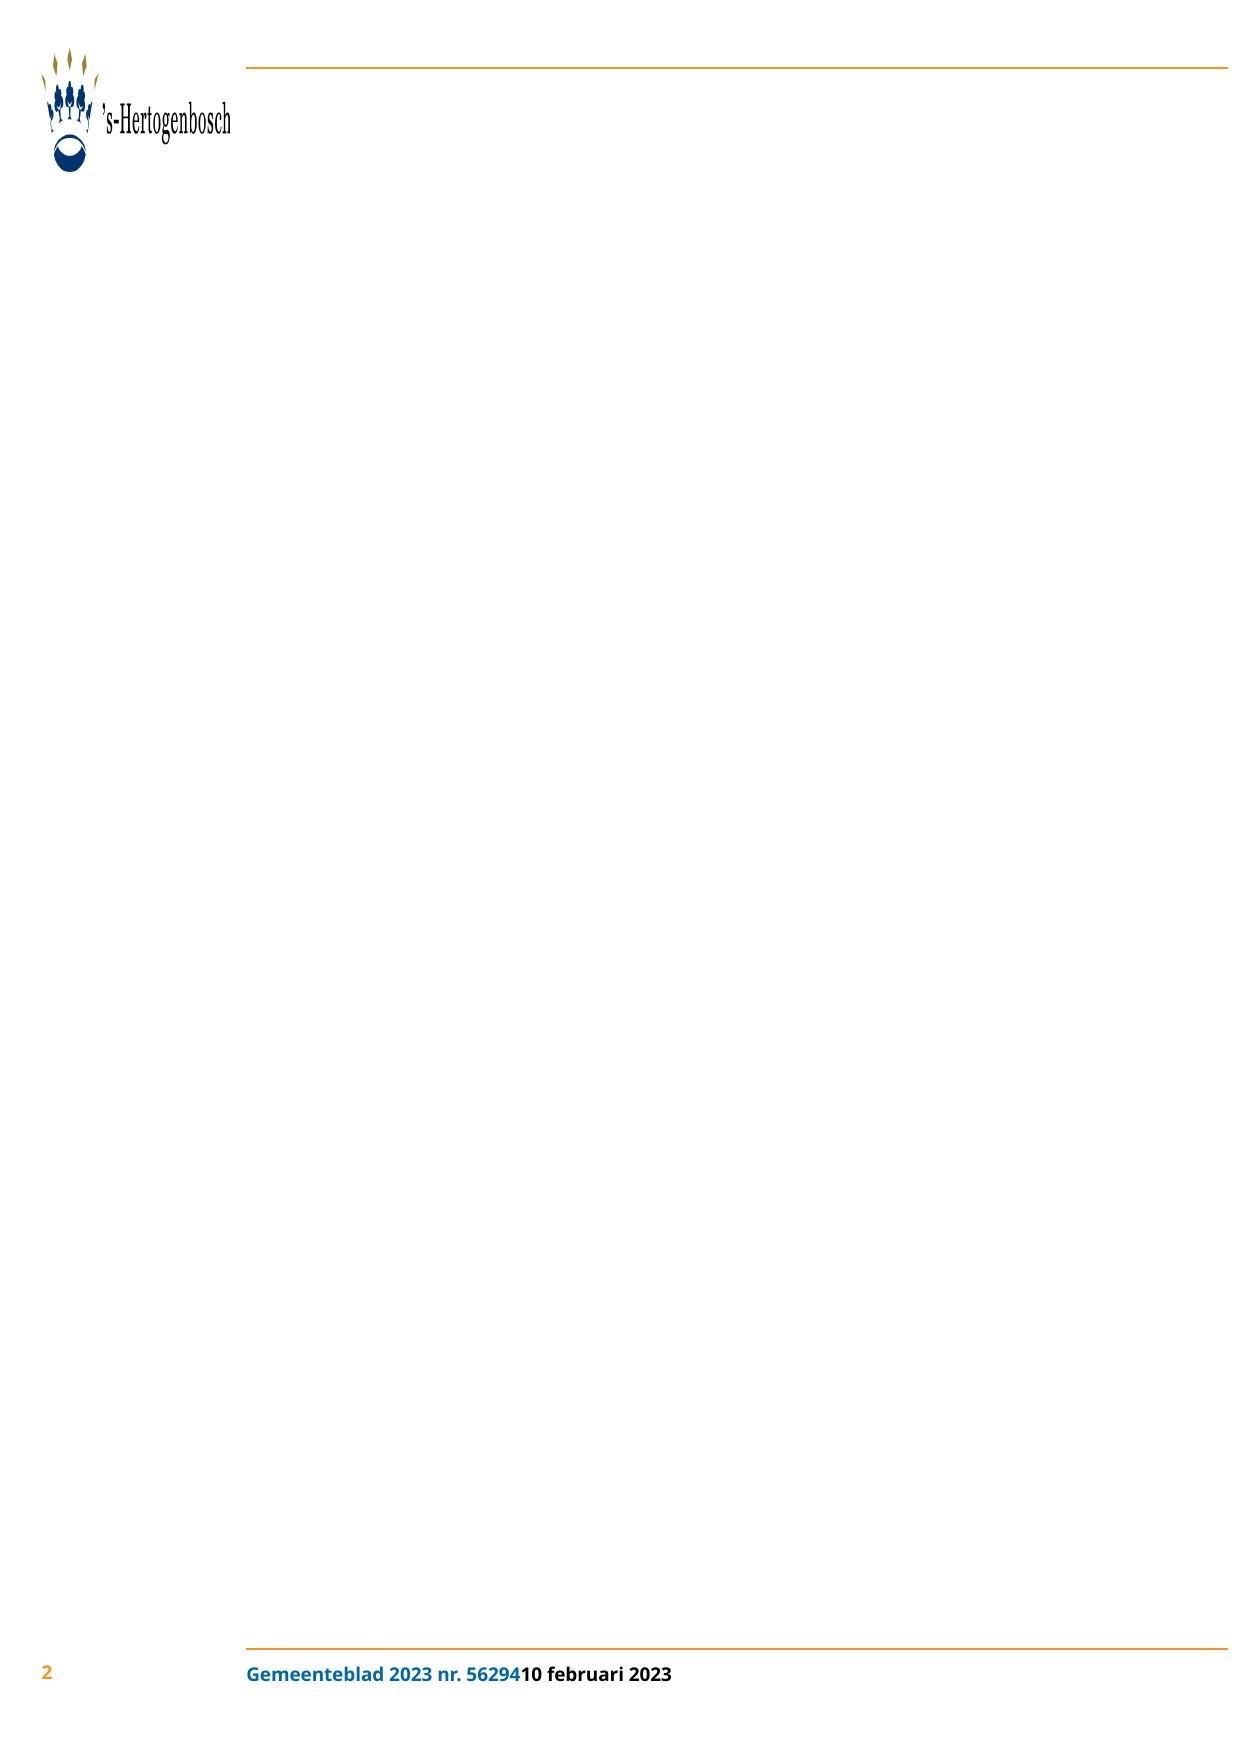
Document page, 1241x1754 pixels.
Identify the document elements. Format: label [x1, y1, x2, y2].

picture [41, 47, 231, 172]
